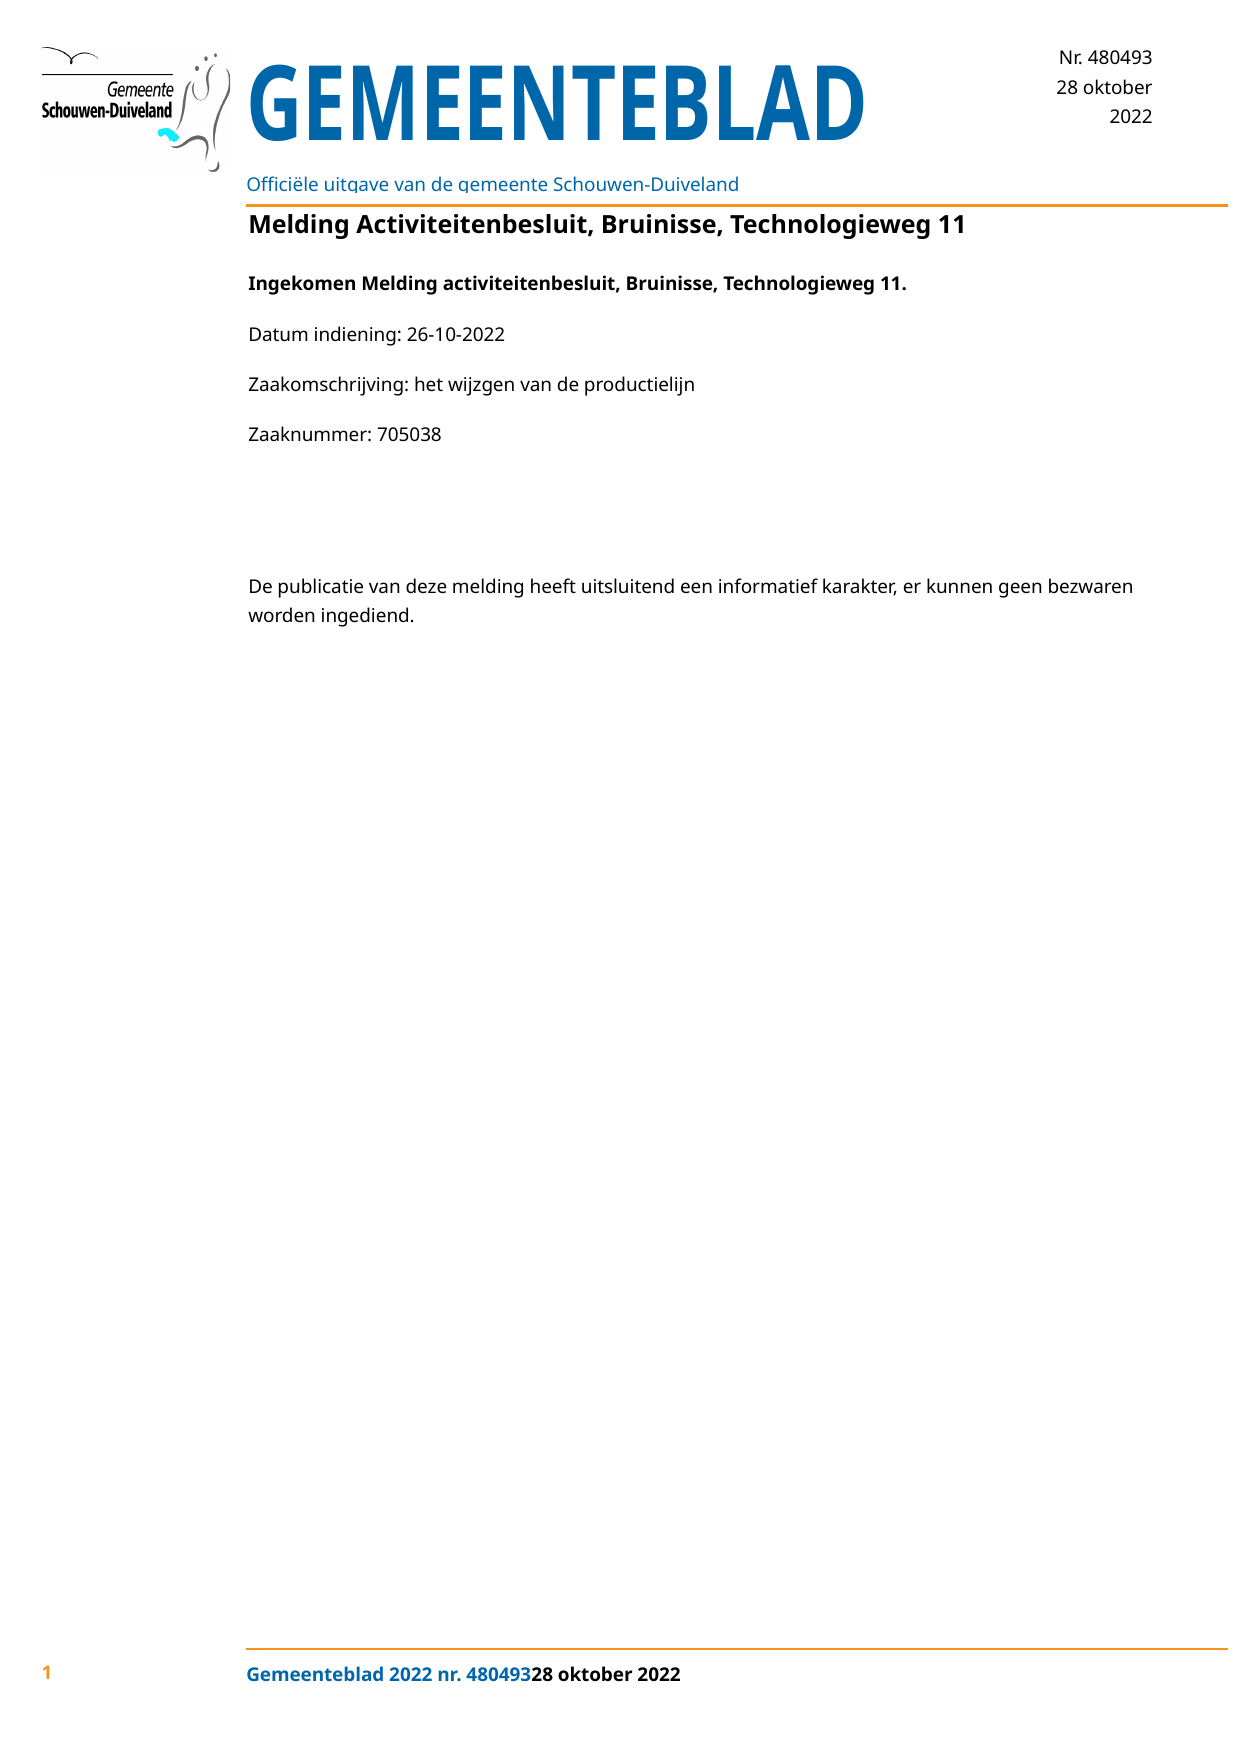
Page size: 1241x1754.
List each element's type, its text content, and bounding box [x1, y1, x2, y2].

text De publicatie van deze melding heeft uitsluitend een informatief karakter, er kunnen geen bezwaren worden ingediend. [248, 573, 1152, 628]
text Zaaknummer: 705038 [248, 422, 1152, 447]
picture [41, 47, 231, 172]
text Ingekomen Melding activiteitenbesluit, Bruinisse, Technologieweg 11. [248, 270, 1152, 296]
text Melding Activiteitenbesluit, Bruinisse, Technologieweg 11 [248, 207, 1152, 241]
text Zaakomschrijving: het wijzgen van de productielijn [248, 371, 1152, 397]
text Datum indiening: 26-10-2022 [248, 321, 1152, 346]
